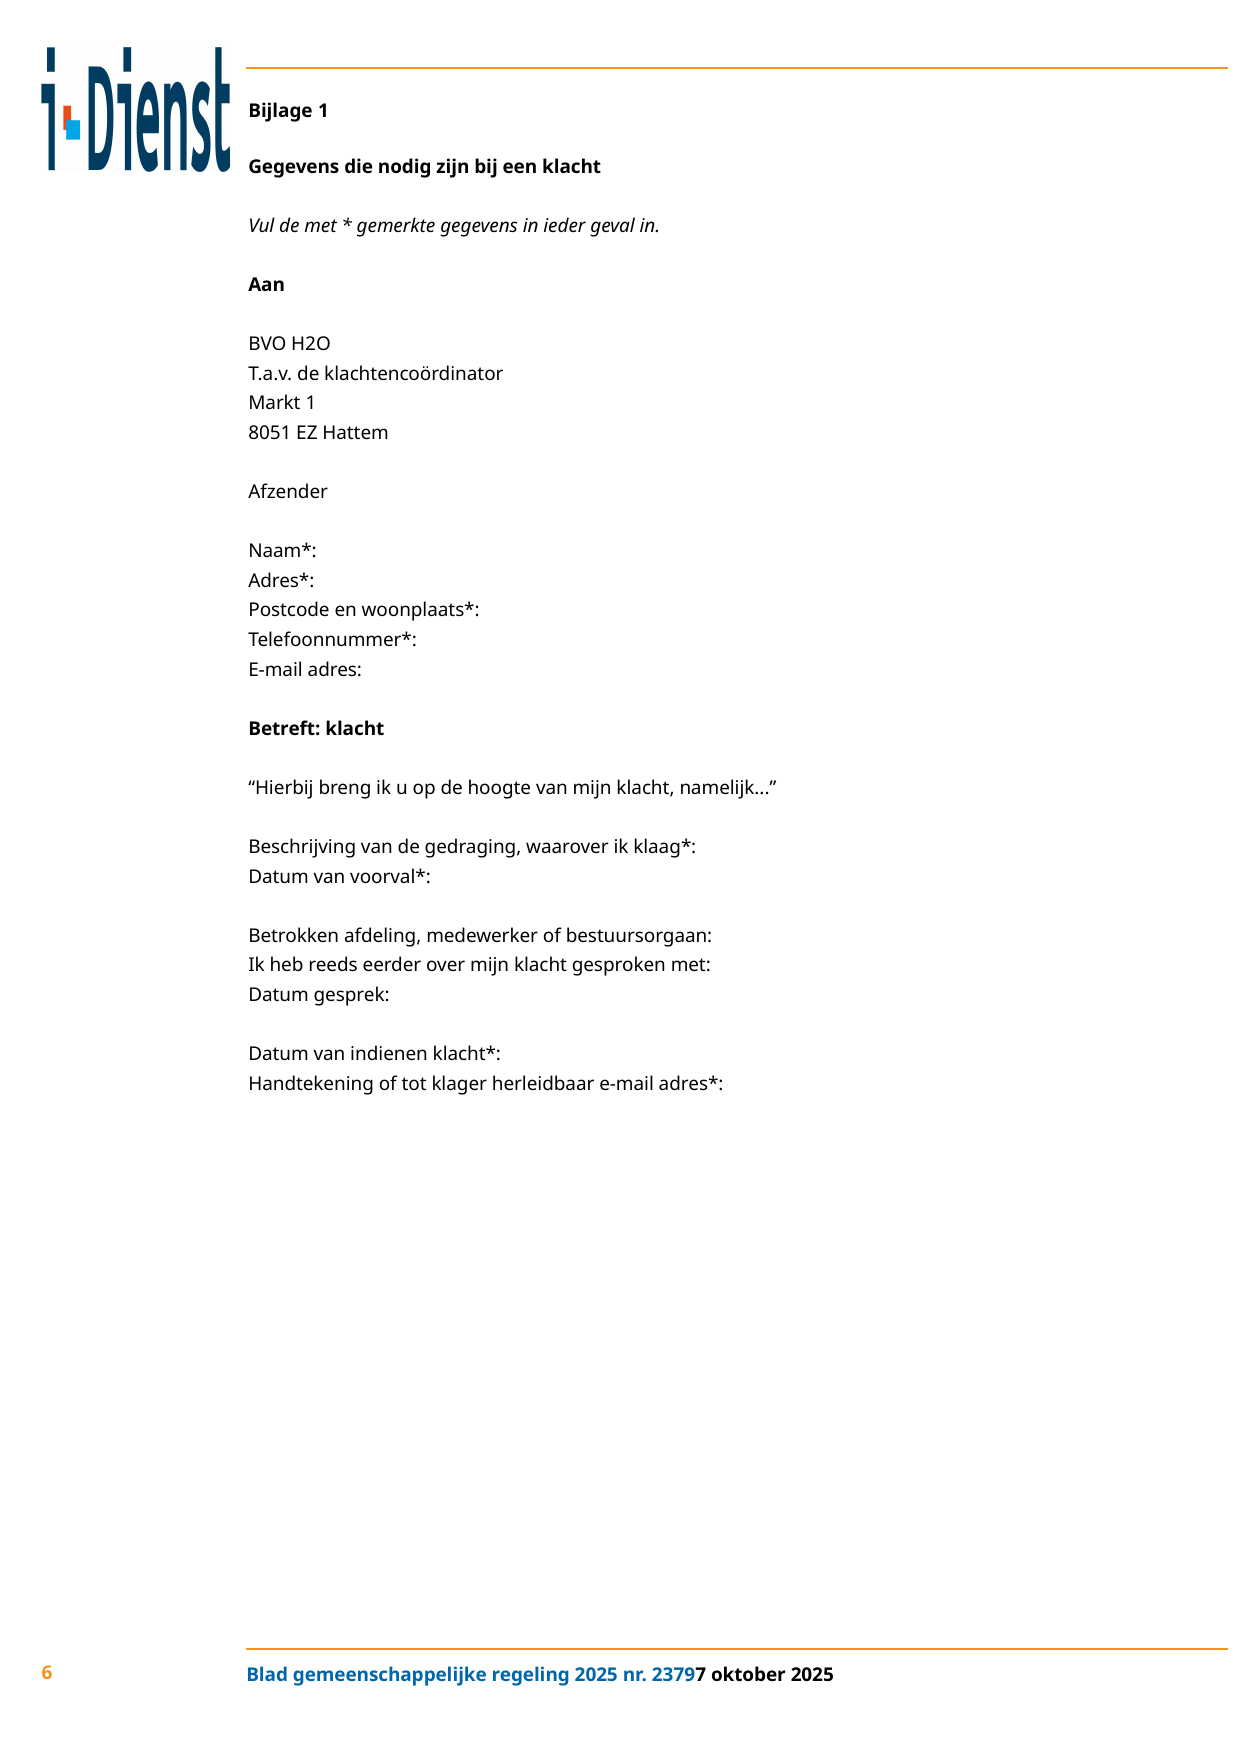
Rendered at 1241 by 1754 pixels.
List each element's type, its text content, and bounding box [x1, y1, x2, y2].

text Postcode en woonplaats*: [248, 597, 1152, 622]
text Betrokken afdeling, medewerker of bestuursorgaan: [248, 922, 1152, 948]
text Beschrijving van de gedraging, waarover ik klaag*: [248, 833, 1152, 859]
text Naam*: [248, 537, 1152, 563]
text Gegevens die nodig zijn bij een klacht [248, 153, 1152, 179]
text Ik heb reeds eerder over mijn klacht gesproken met: [248, 952, 1152, 977]
text Markt 1 [248, 389, 1152, 415]
text E-mail adres: [248, 656, 1152, 682]
text 8051 EZ Hattem [248, 419, 1152, 445]
picture [41, 47, 231, 172]
text Adres*: [248, 567, 1152, 593]
text Vul de met * gemerkte gegevens in ieder geval in. [248, 212, 1152, 238]
text Afzender [248, 478, 1152, 504]
text Betreft: klacht [248, 715, 1152, 741]
text Datum van indienen klacht*: [248, 1040, 1152, 1066]
text Handtekening of tot klager herleidbaar e-mail adres*: [248, 1070, 1152, 1096]
text Bijlage 1 [248, 95, 1152, 123]
text Telefoonnummer*: [248, 626, 1152, 652]
text Aan [248, 271, 1152, 297]
text Datum gesprek: [248, 981, 1152, 1007]
text Datum van voorval*: [248, 863, 1152, 889]
text T.a.v. de klachtencoördinator [248, 360, 1152, 386]
text “Hierbij breng ik u op de hoogte van mijn klacht, namelijk...” [248, 774, 1152, 800]
text BVO H2O [248, 330, 1152, 356]
